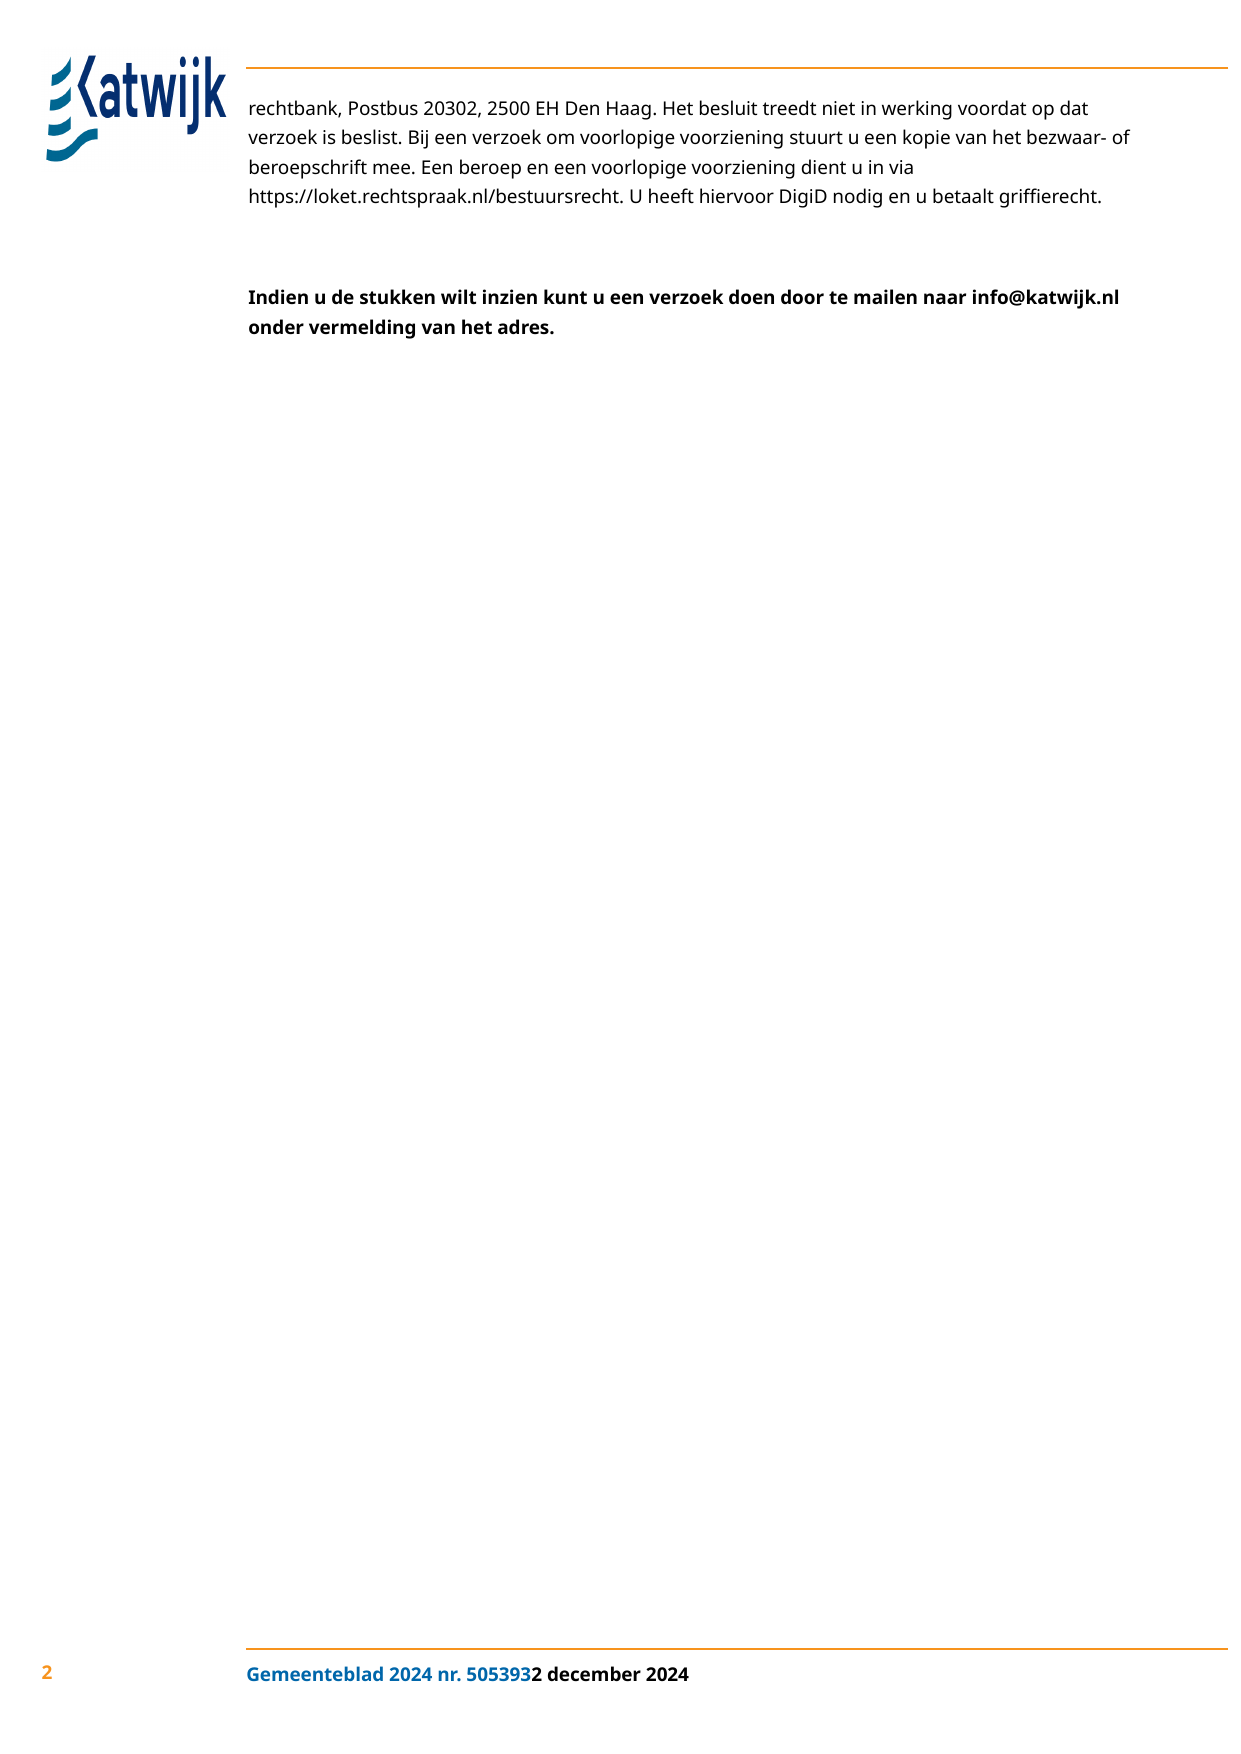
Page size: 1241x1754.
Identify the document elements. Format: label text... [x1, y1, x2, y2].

text rechtbank, Postbus 20302, 2500 EH Den Haag. Het besluit treedt niet in werking voordat op dat verzoek is beslist. Bij een verzoek om voorlopige voorziening stuurt u een kopie van het bezwaar- of beroepschrift mee. Een beroep en een voorlopige voorziening dient u in via https://loket.rechtspraak.nl/bestuursrecht. U heeft hiervoor DigiD nodig en u betaalt griffierecht. [248, 95, 1152, 209]
picture [41, 47, 231, 172]
text Indien u de stukken wilt inzien kunt u een verzoek doen door te mailen naar info@katwijk.nl onder vermelding van het adres. [248, 284, 1152, 340]
